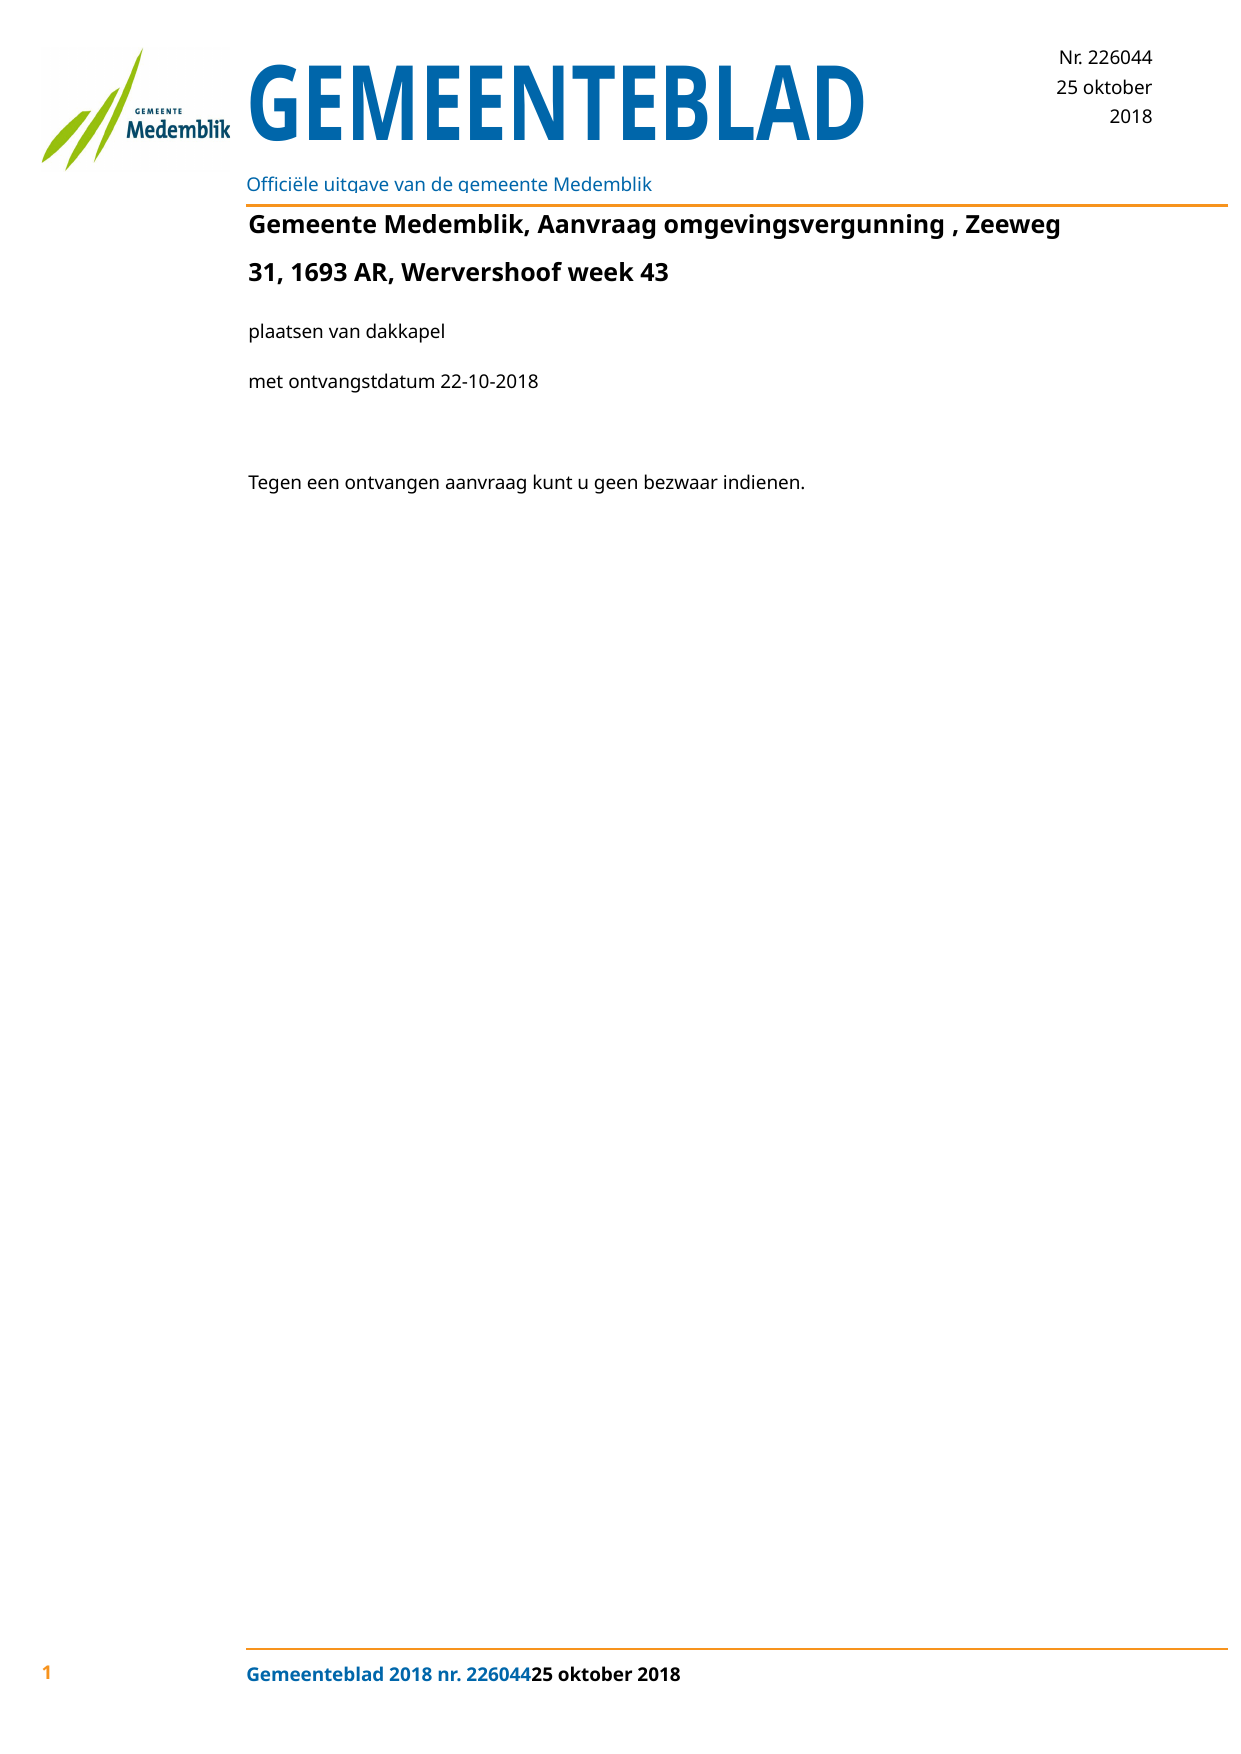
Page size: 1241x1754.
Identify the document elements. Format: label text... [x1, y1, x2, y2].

text met ontvangstdatum 22-10-2018 [248, 368, 1152, 394]
picture [41, 47, 231, 172]
text Gemeente Medemblik, Aanvraag omgevingsvergunning , Zeeweg 31, 1693 AR, Wervershoof week 43 [248, 207, 1152, 288]
text plaatsen van dakkapel [248, 318, 1152, 344]
text Tegen een ontvangen aanvraag kunt u geen bezwaar indienen. [248, 469, 1152, 495]
